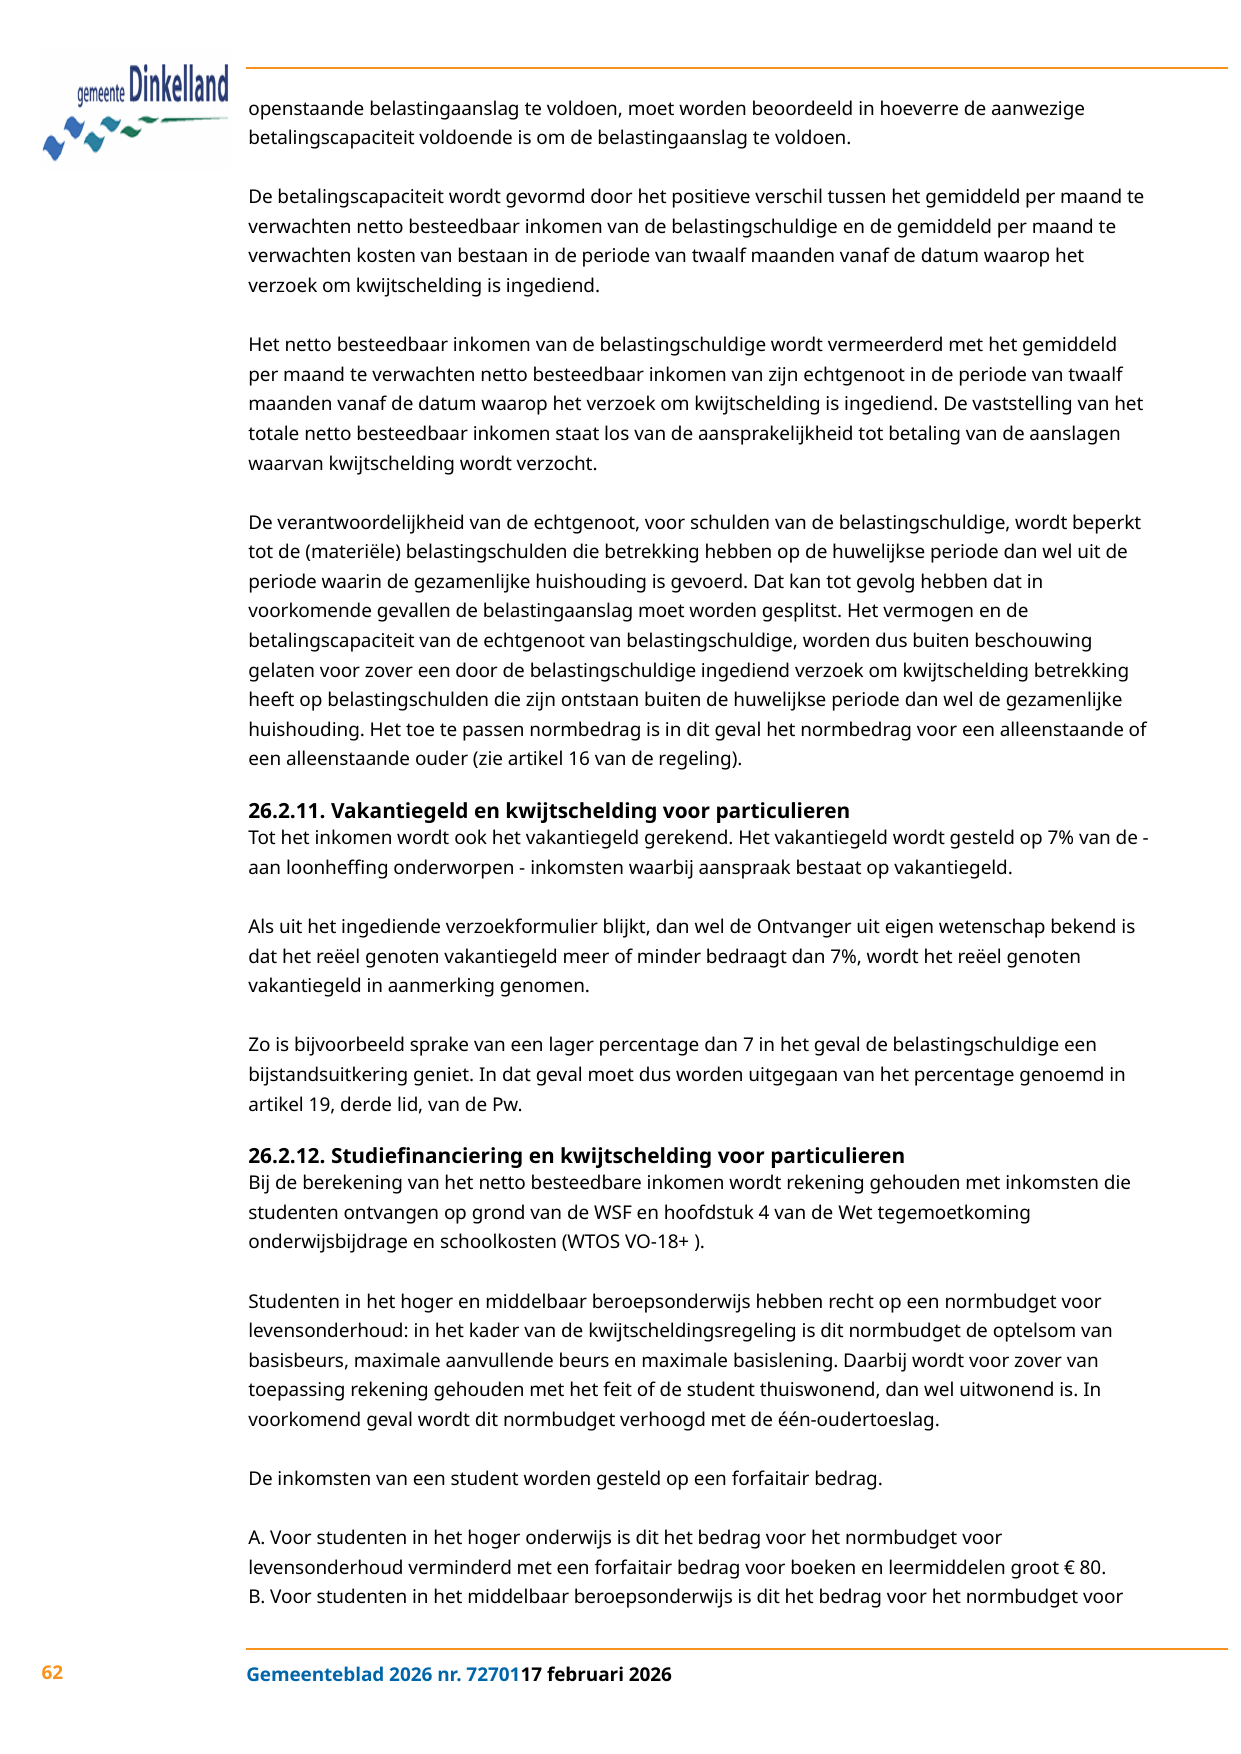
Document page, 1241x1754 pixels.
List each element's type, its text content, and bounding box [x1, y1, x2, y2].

text Bij de berekening van het netto besteedbare inkomen wordt rekening gehouden met inkomsten die studenten ontvangen op grond van de WSF en hoofdstuk 4 van de Wet tegemoetkoming onderwijsbijdrage en schoolkosten (WTOS VO-18+ ). [248, 1169, 1152, 1254]
text 26.2.12. Studiefinanciering en kwijtschelding voor particulieren [248, 1141, 1152, 1169]
text B. Voor studenten in het middelbaar beroepsonderwijs is dit het bedrag voor het normbudget voor [248, 1584, 1152, 1609]
text A. Voor studenten in het hoger onderwijs is dit het bedrag voor het normbudget voor levensonderhoud verminderd met een forfaitair bedrag voor boeken en leermiddelen groot € 80. [248, 1524, 1152, 1580]
text Tot het inkomen wordt ook het vakantiegeld gerekend. Het vakantiegeld wordt gesteld op 7% van de - aan loonheffing onderworpen - inkomsten waarbij aanspraak bestaat op vakantiegeld. [248, 824, 1152, 880]
text 26.2.11. Vakantiegeld en kwijtschelding voor particulieren [248, 796, 1152, 824]
text De betalingscapaciteit wordt gevormd door het positieve verschil tussen het gemiddeld per maand te verwachten netto besteedbaar inkomen van de belastingschuldige en de gemiddeld per maand te verwachten kosten van bestaan in de periode van twaalf maanden vanaf de datum waarop het verzoek om kwijtschelding is ingediend. [248, 183, 1152, 298]
picture [41, 47, 231, 172]
text Het netto besteedbaar inkomen van de belastingschuldige wordt vermeerderd met het gemiddeld per maand te verwachten netto besteedbaar inkomen van zijn echtgenoot in de periode van twaalf maanden vanaf de datum waarop het verzoek om kwijtschelding is ingediend. De vaststelling van het totale netto besteedbaar inkomen staat los van de aansprakelijkheid tot betaling van de aanslagen waarvan kwijtschelding wordt verzocht. [248, 331, 1152, 476]
text Studenten in het hoger en middelbaar beroepsonderwijs hebben recht op een normbudget voor levensonderhoud: in het kader van de kwijtscheldingsregeling is dit normbudget de optelsom van basisbeurs, maximale aanvullende beurs en maximale basislening. Daarbij wordt voor zover van toepassing rekening gehouden met het feit of de student thuiswonend, dan wel uitwonend is. In voorkomend geval wordt dit normbudget verhoogd met de één-oudertoeslag. [248, 1288, 1152, 1432]
text De verantwoordelijkheid van de echtgenoot, voor schulden van de belastingschuldige, wordt beperkt tot de (materiële) belastingschulden die betrekking hebben op de huwelijkse periode dan wel uit de periode waarin de gezamenlijke huishouding is gevoerd. Dat kan tot gevolg hebben dat in voorkomende gevallen de belastingaanslag moet worden gesplitst. Het vermogen en de betalingscapaciteit van de echtgenoot van belastingschuldige, worden dus buiten beschouwing gelaten voor zover een door de belastingschuldige ingediend verzoek om kwijtschelding betrekking heeft op belastingschulden die zijn ontstaan buiten de huwelijkse periode dan wel de gezamenlijke huishouding. Het toe te passen normbedrag is in dit geval het normbedrag voor een alleenstaande of een alleenstaande ouder (zie artikel 16 van de regeling). [248, 509, 1152, 771]
text openstaande belastingaanslag te voldoen, moet worden beoordeeld in hoeverre de aanwezige betalingscapaciteit voldoende is om de belastingaanslag te voldoen. [248, 95, 1152, 150]
text De inkomsten van een student worden gesteld op een forfaitair bedrag. [248, 1465, 1152, 1491]
text Als uit het ingediende verzoekformulier blijkt, dan wel de Ontvanger uit eigen wetenschap bekend is dat het reëel genoten vakantiegeld meer of minder bedraagt dan 7%, wordt het reëel genoten vakantiegeld in aanmerking genomen. [248, 913, 1152, 998]
text Zo is bijvoorbeeld sprake van een lager percentage dan 7 in het geval de belastingschuldige een bijstandsuitkering geniet. In dat geval moet dus worden uitgegaan van het percentage genoemd in artikel 19, derde lid, van de Pw. [248, 1032, 1152, 1116]
